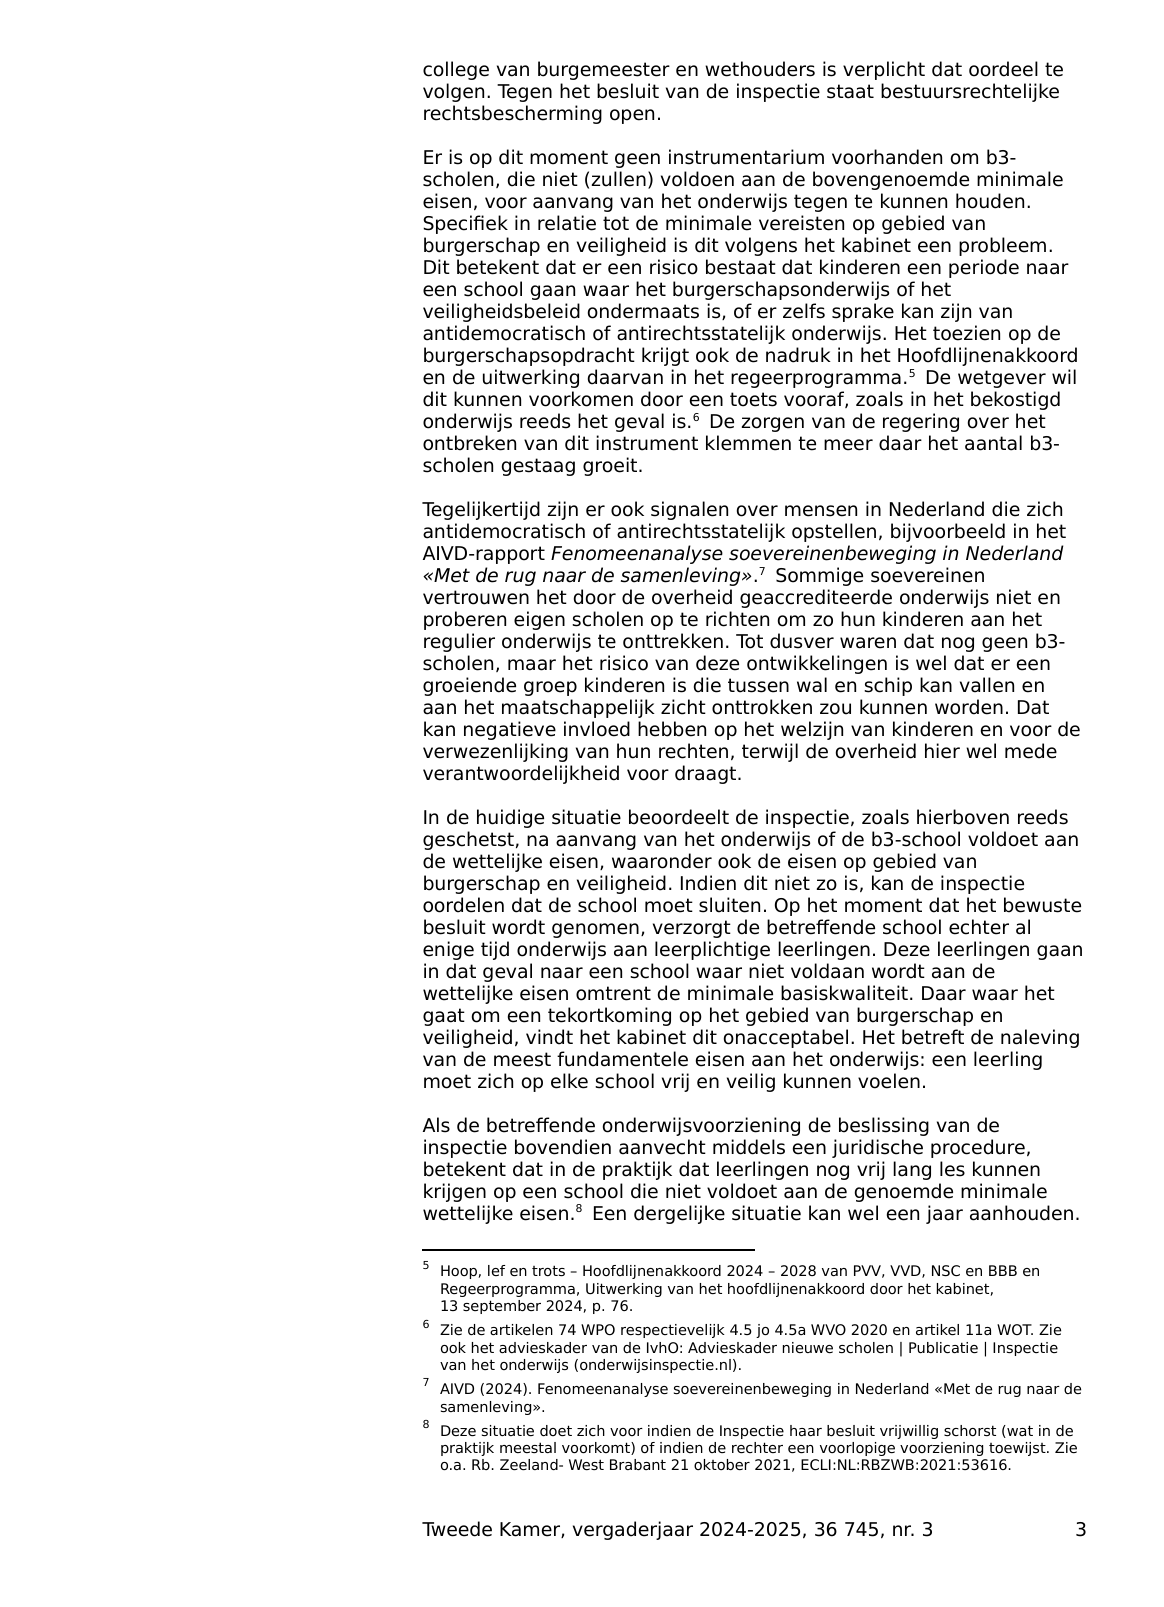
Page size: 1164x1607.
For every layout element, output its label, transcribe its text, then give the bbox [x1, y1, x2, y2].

text Tegelijkertijd zijn er ook signalen over mensen in Nederland die zich antidemocratisch of antirechtsstatelijk opstellen, bijvoorbeeld in het AIVD-rapport Fenomeenanalyse soevereinenbeweging in Nederland «Met de rug naar de samenleving». Sommige soevereinen vertrouwen het door de overheid geaccrediteerde onderwijs niet en proberen eigen scholen op te richten om zo hun kinderen aan het regulier onderwijs te onttrekken. Tot dusver waren dat nog geen b3-scholen, maar het risico van deze ontwikkelingen is wel dat er een groeiende groep kinderen is die tussen wal en schip kan vallen en aan het maatschappelijk zicht onttrokken zou kunnen worden. Dat kan negatieve invloed hebben op het welzijn van kinderen en voor de verwezenlijking van hun rechten, terwijl de overheid hier wel mede verantwoordelijkheid voor draagt. [422, 499, 1087, 785]
text college van burgemeester en wethouders is verplicht dat oordeel te volgen. Tegen het besluit van de inspectie staat bestuursrechtelijke rechtsbescherming open. [422, 59, 1087, 125]
text Als de betreffende onderwijsvoorziening de beslissing van de inspectie bovendien aanvecht middels een juridische procedure, betekent dat in de praktijk dat leerlingen nog vrij lang les kunnen krijgen op een school die niet voldoet aan de genoemde minimale wettelijke eisen. Een dergelijke situatie kan wel een jaar aanhouden. [422, 1115, 1087, 1225]
text In de huidige situatie beoordeelt de inspectie, zoals hierboven reeds geschetst, na aanvang van het onderwijs of de b3-school voldoet aan de wettelijke eisen, waaronder ook de eisen op gebied van burgerschap en veiligheid. Indien dit niet zo is, kan de inspectie oordelen dat de school moet sluiten. Op het moment dat het bewuste besluit wordt genomen, verzorgt de betreffende school echter al enige tijd onderwijs aan leerplichtige leerlingen. Deze leerlingen gaan in dat geval naar een school waar niet voldaan wordt aan de wettelijke eisen omtrent de minimale basiskwaliteit. Daar waar het gaat om een tekortkoming op het gebied van burgerschap en veiligheid, vindt het kabinet dit onacceptabel. Het betreft de naleving van de meest fundamentele eisen aan het onderwijs: een leerling moet zich op elke school vrij en veilig kunnen voelen. [422, 807, 1087, 1093]
text Er is op dit moment geen instrumentarium voorhanden om b3-scholen, die niet (zullen) voldoen aan de bovengenoemde minimale eisen, voor aanvang van het onderwijs tegen te kunnen houden. Specifiek in relatie tot de minimale vereisten op gebied van burgerschap en veiligheid is dit volgens het kabinet een probleem. Dit betekent dat er een risico bestaat dat kinderen een periode naar een school gaan waar het burgerschapsonderwijs of het veiligheidsbeleid ondermaats is, of er zelfs sprake kan zijn van antidemocratisch of antirechtsstatelijk onderwijs. Het toezien op de burgerschapsopdracht krijgt ook de nadruk in het Hoofdlijnenakkoord en de uitwerking daarvan in het regeerprogramma. De wetgever wil dit kunnen voorkomen door een toets vooraf, zoals in het bekostigd onderwijs reeds het geval is. De zorgen van de regering over het ontbreken van dit instrument klemmen te meer daar het aantal b3-scholen gestaag groeit. [422, 147, 1087, 477]
text Hoop, lef en trots – Hoofdlijnenakkoord 2024 – 2028 van PVV, VVD, NSC en BBB en Regeerprogramma, Uitwerking van het hoofdlijnenakkoord door het kabinet, 13 september 2024, p. 76. [422, 1259, 1087, 1315]
text Deze situatie doet zich voor indien de Inspectie haar besluit vrijwillig schorst (wat in de praktijk meestal voorkomt) of indien de rechter een voorlopige voorziening toewijst. Zie o.a. Rb. Zeeland- West Brabant 21 oktober 2021, ECLI:NL:RBZWB:2021:53616. [422, 1418, 1087, 1474]
text Zie de artikelen 74 WPO respectievelijk 4.5 jo 4.5a WVO 2020 en artikel 11a WOT. Zie ook het advieskader van de IvhO: Advieskader nieuwe scholen | Publicatie | Inspectie van het onderwijs (onderwijsinspectie.nl). [422, 1318, 1087, 1374]
text AIVD (2024). Fenomeenanalyse soevereinenbeweging in Nederland «Met de rug naar de samenleving». [422, 1377, 1087, 1416]
